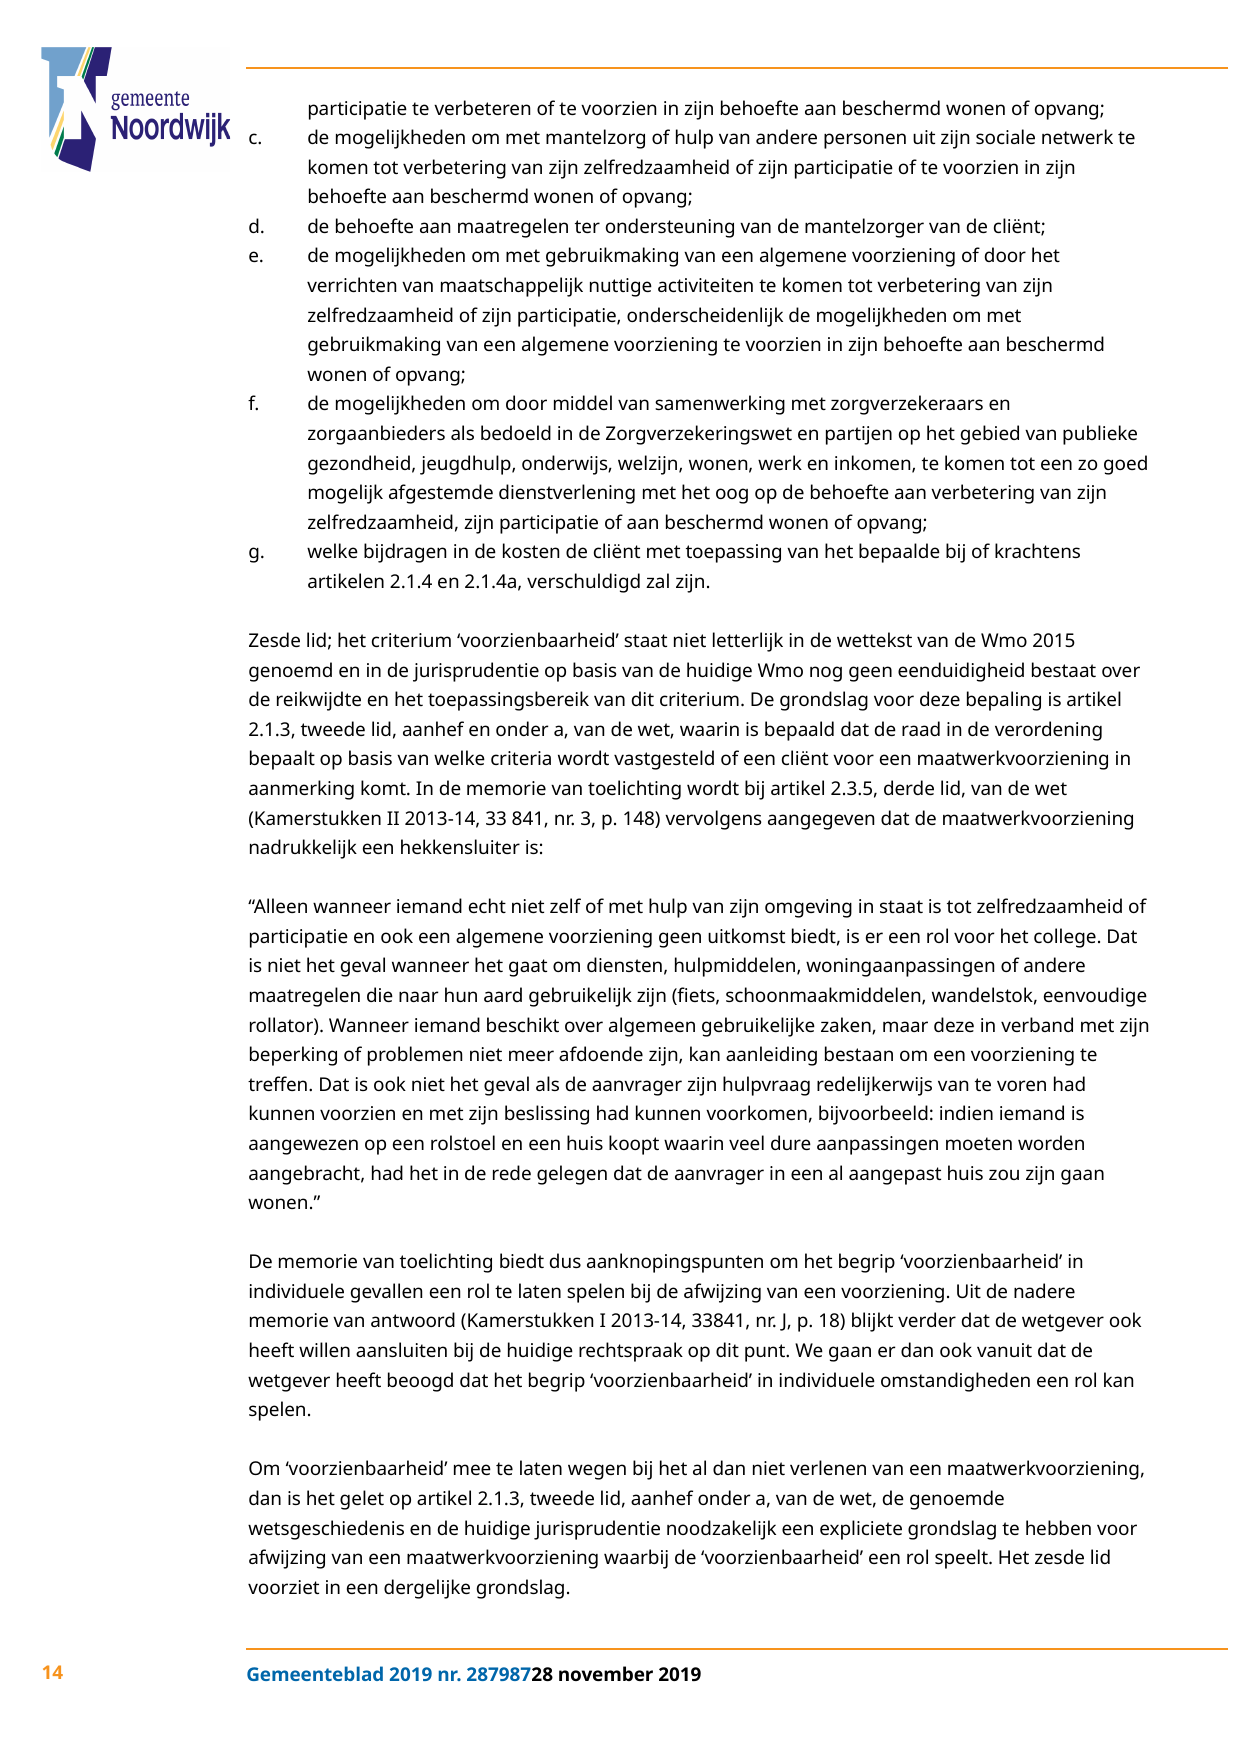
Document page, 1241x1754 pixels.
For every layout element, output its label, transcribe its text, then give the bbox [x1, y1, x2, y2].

text “Alleen wanneer iemand echt niet zelf of met hulp van zijn omgeving in staat is tot zelfredzaamheid of participatie en ook een algemene voorziening geen uitkomst biedt, is er een rol voor het college. Dat is niet het geval wanneer het gaat om diensten, hulpmiddelen, woningaanpassingen of andere maatregelen die naar hun aard gebruikelijk zijn (fiets, schoonmaakmiddelen, wandelstok, eenvoudige rollator). Wanneer iemand beschikt over algemeen gebruikelijke zaken, maar deze in verband met zijn beperking of problemen niet meer afdoende zijn, kan aanleiding bestaan om een voorziening te treffen. Dat is ook niet het geval als de aanvrager zijn hulpvraag redelijkerwijs van te voren had kunnen voorzien en met zijn beslissing had kunnen voorkomen, bijvoorbeeld: indien iemand is aangewezen op een rolstoel en een huis koopt waarin veel dure aanpassingen moeten worden aangebracht, had het in de rede gelegen dat de aanvrager in een al aangepast huis zou zijn gaan wonen.” [248, 893, 1152, 1215]
list participatie te verbeteren of te voorzien in zijn behoefte aan beschermd wonen of opvang; [248, 95, 1152, 121]
list welke bijdragen in de kosten de cliënt met toepassing van het bepaalde bij of krachtens artikelen 2.1.4 en 2.1.4a, verschuldigd zal zijn. [248, 538, 1152, 594]
picture [41, 47, 231, 172]
text De memorie van toelichting biedt dus aanknopingspunten om het begrip ‘voorzienbaarheid’ in individuele gevallen een rol te laten spelen bij de afwijzing van een voorziening. Uit de nadere memorie van antwoord (Kamerstukken I 2013-14, 33841, nr. J, p. 18) blijkt verder dat de wetgever ook heeft willen aansluiten bij de huidige rechtspraak op dit punt. We gaan er dan ook vanuit dat de wetgever heeft beoogd dat het begrip ‘voorzienbaarheid’ in individuele omstandigheden een rol kan spelen. [248, 1248, 1152, 1422]
list de mogelijkheden om met mantelzorg of hulp van andere personen uit zijn sociale netwerk te komen tot verbetering van zijn zelfredzaamheid of zijn participatie of te voorzien in zijn behoefte aan beschermd wonen of opvang; [248, 124, 1152, 209]
list de mogelijkheden om met gebruikmaking van een algemene voorziening of door het verrichten van maatschappelijk nuttige activiteiten te komen tot verbetering van zijn zelfredzaamheid of zijn participatie, onderscheidenlijk de mogelijkheden om met gebruikmaking van een algemene voorziening te voorzien in zijn behoefte aan beschermd wonen of opvang; [248, 243, 1152, 387]
text Om ‘voorzienbaarheid’ mee te laten wegen bij het al dan niet verlenen van een maatwerkvoorziening, dan is het gelet op artikel 2.1.3, tweede lid, aanhef onder a, van de wet, de genoemde wetsgeschiedenis en de huidige jurisprudentie noodzakelijk een expliciete grondslag te hebben voor afwijzing van een maatwerkvoorziening waarbij de ‘voorzienbaarheid’ een rol speelt. Het zesde lid voorziet in een dergelijke grondslag. [248, 1456, 1152, 1600]
list de behoefte aan maatregelen ter ondersteuning van de mantelzorger van de cliënt; [248, 213, 1152, 239]
list de mogelijkheden om door middel van samenwerking met zorgverzekeraars en zorgaanbieders als bedoeld in de Zorgverzekeringswet en partijen op het gebied van publieke gezondheid, jeugdhulp, onderwijs, welzijn, wonen, werk en inkomen, te komen tot een zo goed mogelijk afgestemde dienstverlening met het oog op de behoefte aan verbetering van zijn zelfredzaamheid, zijn participatie of aan beschermd wonen of opvang; [248, 391, 1152, 535]
text Zesde lid; het criterium ‘voorzienbaarheid’ staat niet letterlijk in de wettekst van de Wmo 2015 genoemd en in de jurisprudentie op basis van de huidige Wmo nog geen eenduidigheid bestaat over de reikwijdte en het toepassingsbereik van dit criterium. De grondslag voor deze bepaling is artikel 2.1.3, tweede lid, aanhef en onder a, van de wet, waarin is bepaald dat de raad in de verordening bepaalt op basis van welke criteria wordt vastgesteld of een cliënt voor een maatwerkvoorziening in aanmerking komt. In de memorie van toelichting wordt bij artikel 2.3.5, derde lid, van de wet (Kamerstukken II 2013-14, 33 841, nr. 3, p. 148) vervolgens aangegeven dat de maatwerkvoorziening nadrukkelijk een hekkensluiter is: [248, 627, 1152, 860]
